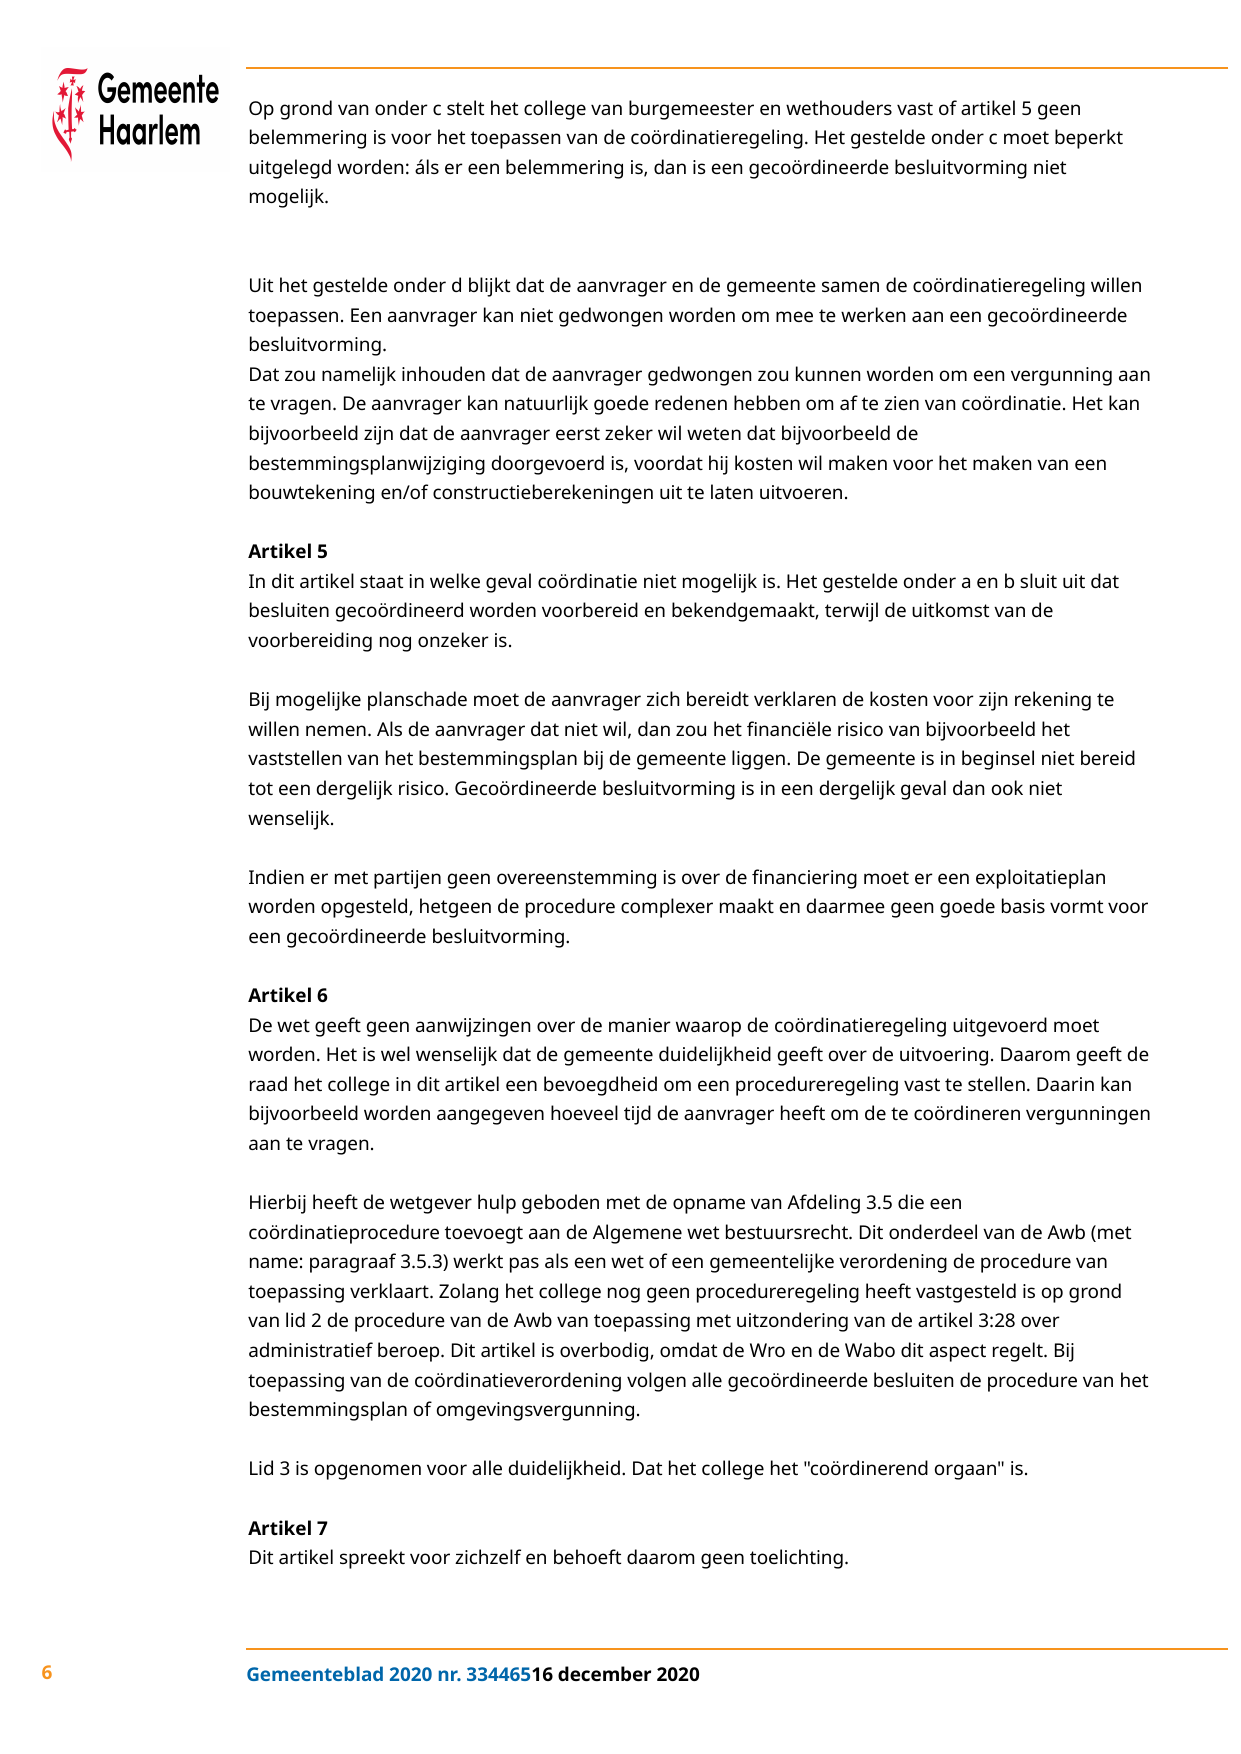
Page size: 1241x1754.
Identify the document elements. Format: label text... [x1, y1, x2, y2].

text Dit artikel spreekt voor zichzelf en behoeft daarom geen toelichting. [248, 1544, 1152, 1570]
text Lid 3 is opgenomen voor alle duidelijkheid. Dat het college het "coördinerend orgaan" is. [248, 1456, 1152, 1481]
picture [41, 47, 231, 172]
text Artikel 7 [248, 1515, 1152, 1541]
text Artikel 6 [248, 982, 1152, 1008]
text Op grond van onder c stelt het college van burgemeester en wethouders vast of artikel 5 geen belemmering is voor het toepassen van de coördinatieregeling. Het gestelde onder c moet beperkt uitgelegd worden: áls er een belemmering is, dan is een gecoördineerde besluitvorming niet mogelijk. [248, 95, 1152, 209]
text Artikel 5 [248, 538, 1152, 564]
text Hierbij heeft de wetgever hulp geboden met de opname van Afdeling 3.5 die een coördinatieprocedure toevoegt aan de Algemene wet bestuursrecht. Dit onderdeel van de Awb (met name: paragraaf 3.5.3) werkt pas als een wet of een gemeentelijke verordening de procedure van toepassing verklaart. Zolang het college nog geen procedureregeling heeft vastgesteld is op grond van lid 2 de procedure van de Awb van toepassing met uitzondering van de artikel 3:28 over administratief beroep. Dit artikel is overbodig, omdat de Wro en de Wabo dit aspect regelt. Bij toepassing van de coördinatieverordening volgen alle gecoördineerde besluiten de procedure van het bestemmingsplan of omgevingsvergunning. [248, 1189, 1152, 1422]
text Uit het gestelde onder d blijkt dat de aanvrager en de gemeente samen de coördinatieregeling willen toepassen. Een aanvrager kan niet gedwongen worden om mee te werken aan een gecoördineerde besluitvorming. [248, 272, 1152, 357]
text Indien er met partijen geen overeenstemming is over de financiering moet er een exploitatieplan worden opgesteld, hetgeen de procedure complexer maakt en daarmee geen goede basis vormt voor een gecoördineerde besluitvorming. [248, 864, 1152, 949]
text In dit artikel staat in welke geval coördinatie niet mogelijk is. Het gestelde onder a en b sluit uit dat besluiten gecoördineerd worden voorbereid en bekendgemaakt, terwijl de uitkomst van de voorbereiding nog onzeker is. [248, 568, 1152, 653]
text De wet geeft geen aanwijzingen over de manier waarop de coördinatieregeling uitgevoerd moet worden. Het is wel wenselijk dat de gemeente duidelijkheid geeft over de uitvoering. Daarom geeft de raad het college in dit artikel een bevoegdheid om een procedureregeling vast te stellen. Daarin kan bijvoorbeeld worden aangegeven hoeveel tijd de aanvrager heeft om de te coördineren vergunningen aan te vragen. [248, 1012, 1152, 1156]
text Bij mogelijke planschade moet de aanvrager zich bereidt verklaren de kosten voor zijn rekening te willen nemen. Als de aanvrager dat niet wil, dan zou het financiële risico van bijvoorbeeld het vaststellen van het bestemmingsplan bij de gemeente liggen. De gemeente is in beginsel niet bereid tot een dergelijk risico. Gecoördineerde besluitvorming is in een dergelijk geval dan ook niet wenselijk. [248, 686, 1152, 831]
text Dat zou namelijk inhouden dat de aanvrager gedwongen zou kunnen worden om een vergunning aan te vragen. De aanvrager kan natuurlijk goede redenen hebben om af te zien van coördinatie. Het kan bijvoorbeeld zijn dat de aanvrager eerst zeker wil weten dat bijvoorbeeld de bestemmingsplanwijziging doorgevoerd is, voordat hij kosten wil maken voor het maken van een bouwtekening en/of constructieberekeningen uit te laten uitvoeren. [248, 361, 1152, 505]
